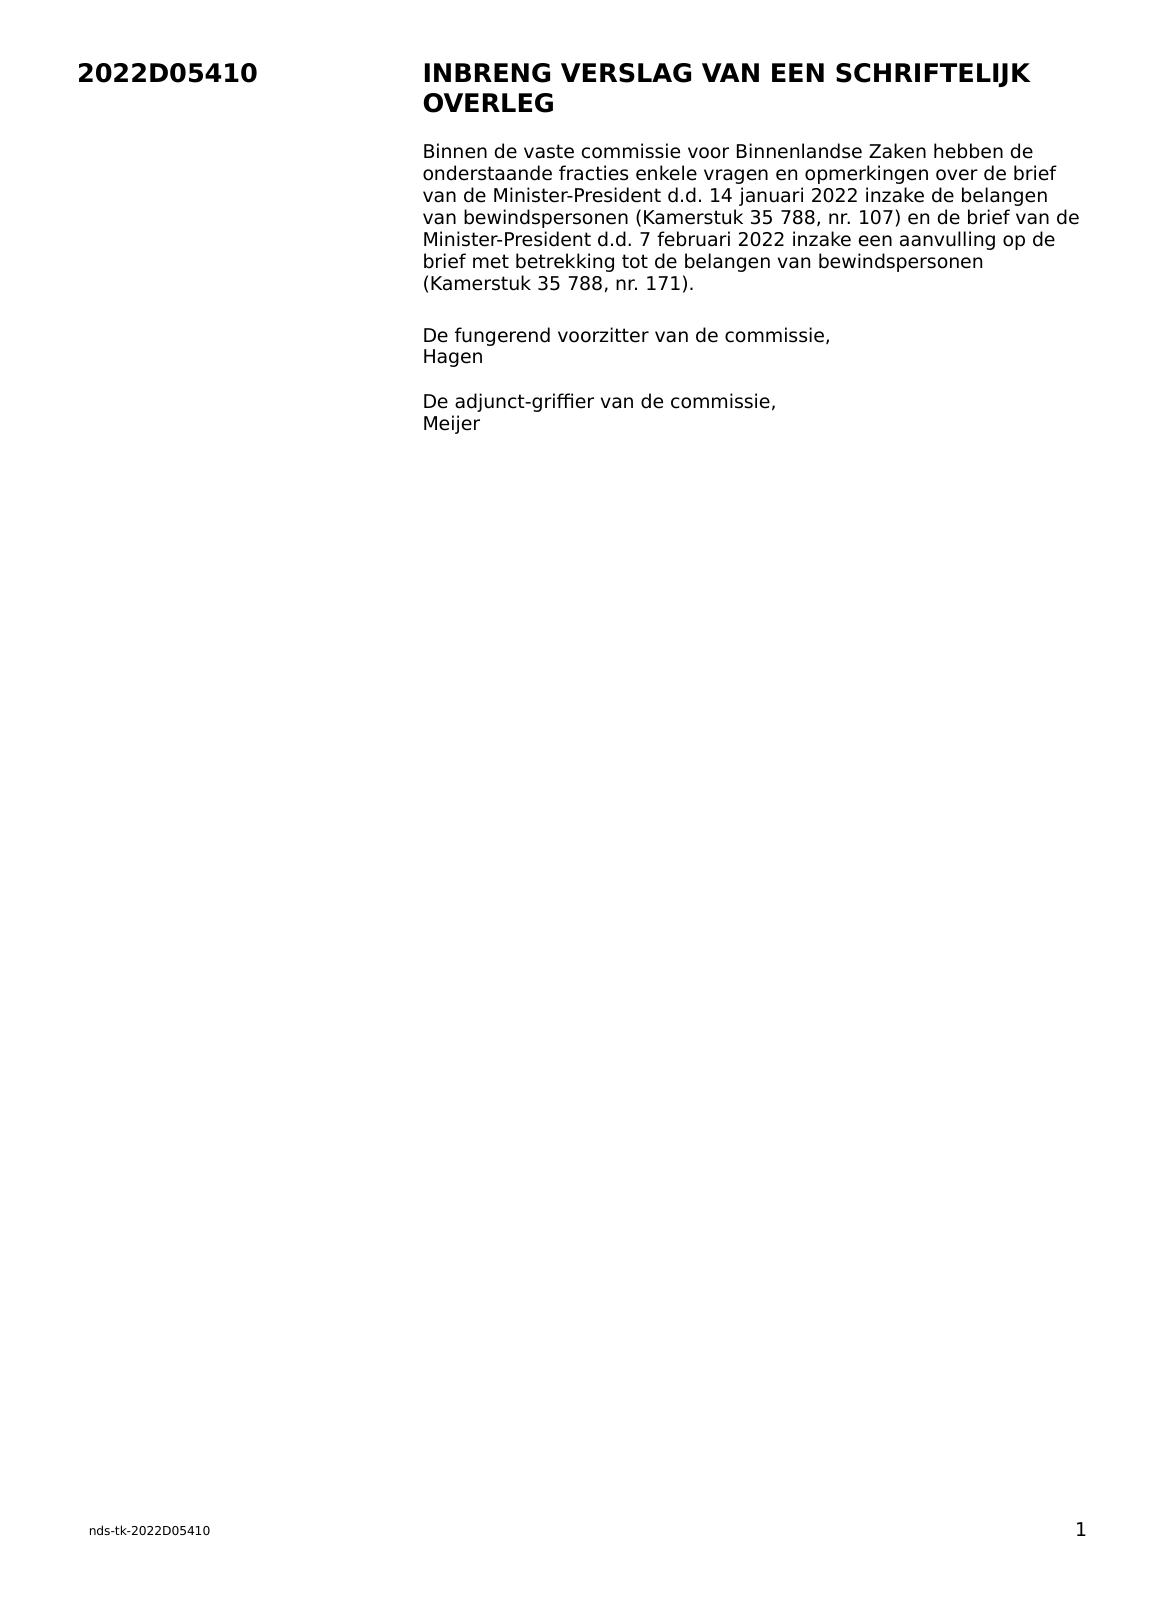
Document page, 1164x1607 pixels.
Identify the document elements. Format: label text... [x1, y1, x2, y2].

text 2022D05410 INBRENG VERSLAG VAN EEN SCHRIFTELIJK OVERLEG [77, 59, 1087, 118]
text De adjunct-griffier van de commissie, Meijer [422, 391, 1087, 434]
text nds-tk-2022D05410 [88, 1524, 323, 1538]
text Binnen de vaste commissie voor Binnenlandse Zaken hebben de onderstaande fracties enkele vragen en opmerkingen over de brief van de Minister-President d.d. 14 januari 2022 inzake de belangen van bewindspersonen (Kamerstuk 35 788, nr. 107) en de brief van de Minister-President d.d. 7 februari 2022 inzake een aanvulling op de brief met betrekking tot de belangen van bewindspersonen (Kamerstuk 35 788, nr. 171). [422, 141, 1087, 294]
text De fungerend voorzitter van de commissie, Hagen [422, 324, 1087, 368]
